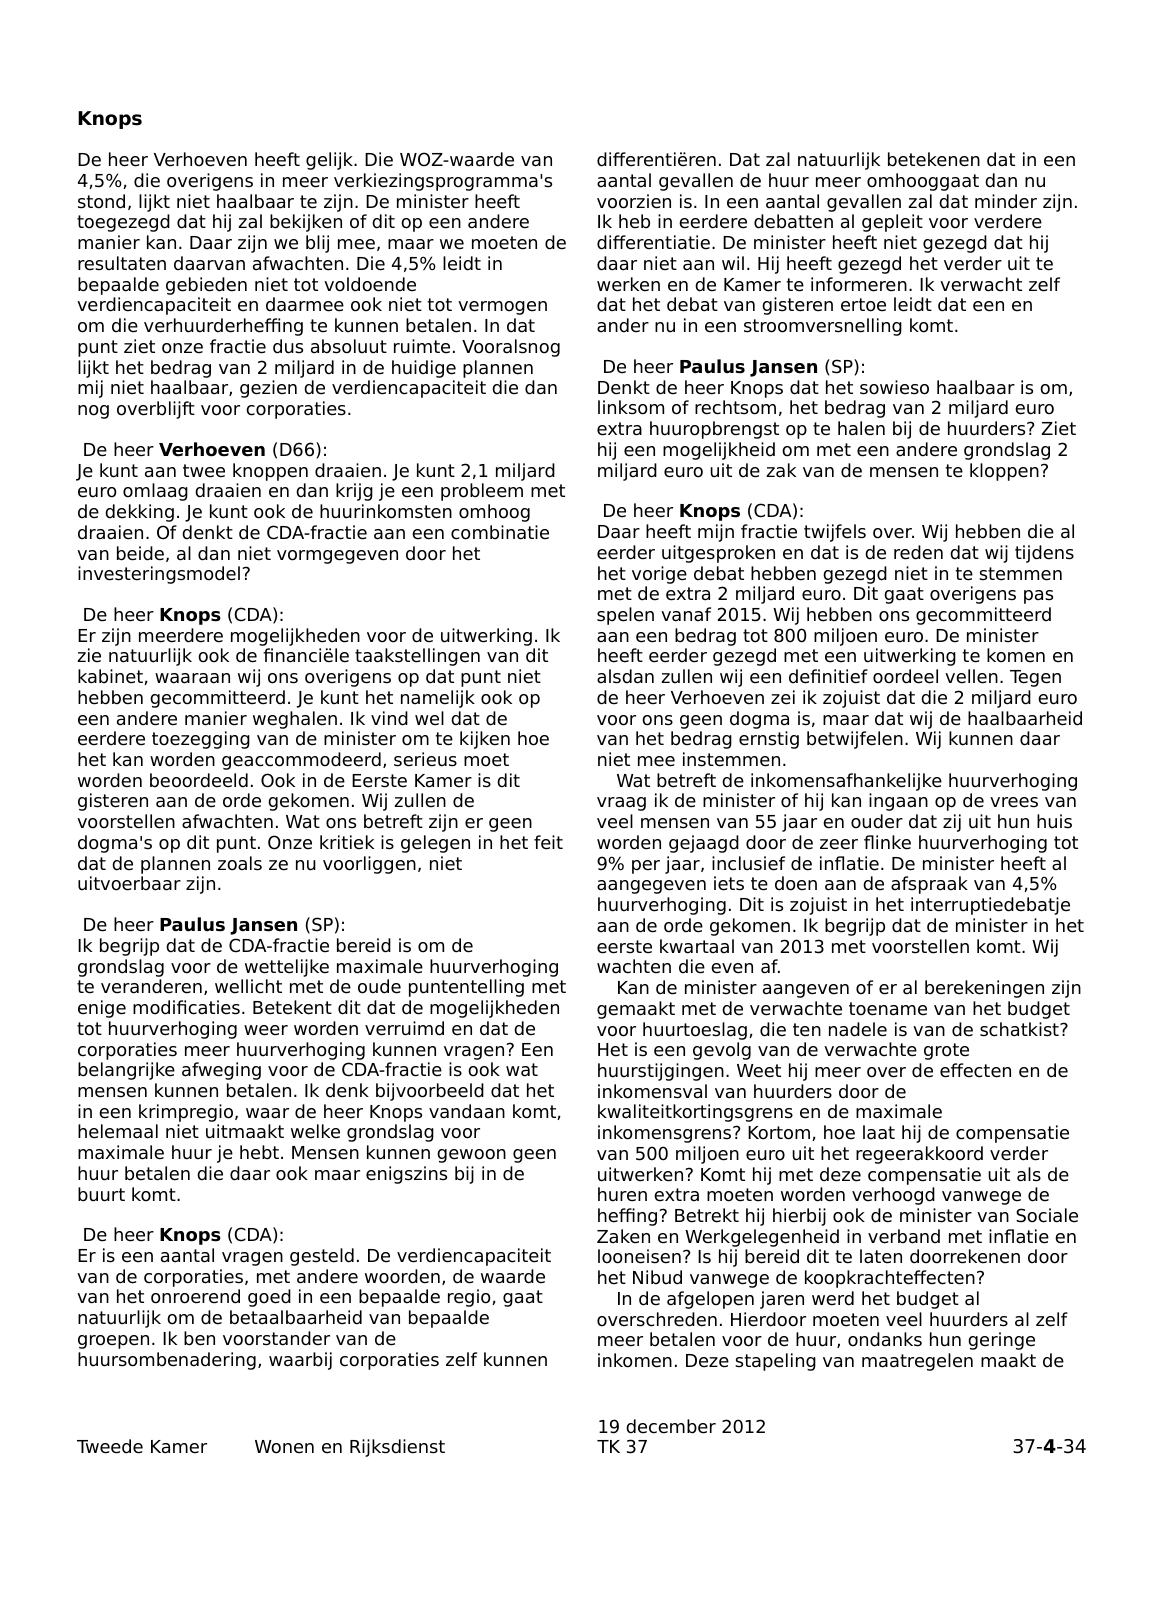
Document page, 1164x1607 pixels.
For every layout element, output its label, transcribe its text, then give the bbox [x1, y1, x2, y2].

text differentiëren. Dat zal natuurlijk betekenen dat in een aantal gevallen de huur meer omhooggaat dan nu voorzien is. In een aantal gevallen zal dat minder zijn. Ik heb in eerdere debatten al gepleit voor verdere differentiatie. De minister heeft niet gezegd dat hij daar niet aan wil. Hij heeft gezegd het verder uit te werken en de Kamer te informeren. Ik verwacht zelf dat het debat van gisteren ertoe leidt dat een en ander nu in een stroomversnelling komt. [596, 150, 1087, 337]
text De heer Knops (CDA): [596, 501, 1087, 522]
text Je kunt aan twee knoppen draaien. Je kunt 2,1 miljard euro omlaag draaien en dan krijg je een probleem met de dekking. Je kunt ook de huurinkomsten omhoog draaien. Of denkt de CDA-fractie aan een combinatie van beide, al dan niet vormgegeven door het investeringsmodel? [77, 460, 567, 585]
text Ik begrijp dat de CDA-fractie bereid is om de grondslag voor de wettelijke maximale huurverhoging te veranderen, wellicht met de oude puntentelling met enige modificaties. Betekent dit dat de mogelijkheden tot huurverhoging weer worden verruimd en dat de corporaties meer huurverhoging kunnen vragen? Een belangrijke afweging voor de CDA-fractie is ook wat mensen kunnen betalen. Ik denk bijvoorbeeld dat het in een krimpregio, waar de heer Knops vandaan komt, helemaal niet uitmaakt welke grondslag voor maximale huur je hebt. Mensen kunnen gewoon geen huur betalen die daar ook maar enigszins bij in de buurt komt. [77, 936, 567, 1205]
text In de afgelopen jaren werd het budget al overschreden. Hierdoor moeten veel huurders al zelf meer betalen voor de huur, ondanks hun geringe inkomen. Deze stapeling van maatregelen maakt de [596, 1289, 1087, 1372]
text Daar heeft mijn fractie twijfels over. Wij hebben die al eerder uitgesproken en dat is de reden dat wij tijdens het vorige debat hebben gezegd niet in te stemmen met de extra 2 miljard euro. Dit gaat overigens pas spelen vanaf 2015. Wij hebben ons gecommitteerd aan een bedrag tot 800 miljoen euro. De minister heeft eerder gezegd met een uitwerking te komen en alsdan zullen wij een definitief oordeel vellen. Tegen de heer Verhoeven zei ik zojuist dat die 2 miljard euro voor ons geen dogma is, maar dat wij de haalbaarheid van het bedrag ernstig betwijfelen. Wij kunnen daar niet mee instemmen. [596, 522, 1087, 771]
text De heer Verhoeven heeft gelijk. Die WOZ-waarde van 4,5%, die overigens in meer verkiezingsprogramma's stond, lijkt niet haalbaar te zijn. De minister heeft toegezegd dat hij zal bekijken of dit op een andere manier kan. Daar zijn we blij mee, maar we moeten de resultaten daarvan afwachten. Die 4,5% leidt in bepaalde gebieden niet tot voldoende verdiencapaciteit en daarmee ook niet tot vermogen om die verhuurderheffing te kunnen betalen. In dat punt ziet onze fractie dus absoluut ruimte. Vooralsnog lijkt het bedrag van 2 miljard in de huidige plannen mij niet haalbaar, gezien de verdiencapaciteit die dan nog overblijft voor corporaties. [77, 150, 567, 420]
text Er zijn meerdere mogelijkheden voor de uitwerking. Ik zie natuurlijk ook de financiële taakstellingen van dit kabinet, waaraan wij ons overigens op dat punt niet hebben gecommitteerd. Je kunt het namelijk ook op een andere manier weghalen. Ik vind wel dat de eerdere toezegging van de minister om te kijken hoe het kan worden geaccommodeerd, serieus moet worden beoordeeld. Ook in de Eerste Kamer is dit gisteren aan de orde gekomen. Wij zullen de voorstellen afwachten. Wat ons betreft zijn er geen dogma's op dit punt. Onze kritiek is gelegen in het feit dat de plannen zoals ze nu voorliggen, niet uitvoerbaar zijn. [77, 626, 567, 895]
text De heer Verhoeven (D66): [77, 440, 567, 460]
text Er is een aantal vragen gesteld. De verdiencapaciteit van de corporaties, met andere woorden, de waarde van het onroerend goed in een bepaalde regio, gaat natuurlijk om de betaalbaarheid van bepaalde groepen. Ik ben voorstander van de huursombenadering, waarbij corporaties zelf kunnen [77, 1246, 567, 1370]
text Denkt de heer Knops dat het sowieso haalbaar is om, linksom of rechtsom, het bedrag van 2 miljard euro extra huuropbrengst op te halen bij de huurders? Ziet hij een mogelijkheid om met een andere grondslag 2 miljard euro uit de zak van de mensen te kloppen? [596, 377, 1087, 481]
text De heer Knops (CDA): [77, 605, 567, 626]
text De heer Knops (CDA): [77, 1225, 567, 1246]
text De heer Paulus Jansen (SP): [596, 357, 1087, 377]
text De heer Paulus Jansen (SP): [77, 915, 567, 936]
text Wat betreft de inkomensafhankelijke huurverhoging vraag ik de minister of hij kan ingaan op de vrees van veel mensen van 55 jaar en ouder dat zij uit hun huis worden gejaagd door de zeer flinke huurverhoging tot 9% per jaar, inclusief de inflatie. De minister heeft al aangegeven iets te doen aan de afspraak van 4,5% huurverhoging. Dit is zojuist in het interruptiedebatje aan de orde gekomen. Ik begrijp dat de minister in het eerste kwartaal van 2013 met voorstellen komt. Wij wachten die even af. [596, 771, 1087, 978]
text Kan de minister aangeven of er al berekeningen zijn gemaakt met de verwachte toename van het budget voor huurtoeslag, die ten nadele is van de schatkist? Het is een gevolg van de verwachte grote huurstijgingen. Weet hij meer over de effecten en de inkomensval van huurders door de kwaliteitkortingsgrens en de maximale inkomensgrens? Kortom, hoe laat hij de compensatie van 500 miljoen euro uit het regeerakkoord verder uitwerken? Komt hij met deze compensatie uit als de huren extra moeten worden verhoogd vanwege de heffing? Betrekt hij hierbij ook de minister van Sociale Zaken en Werkgelegenheid in verband met inflatie en looneisen? Is hij bereid dit te laten doorrekenen door het Nibud vanwege de koopkrachteffecten? [596, 978, 1087, 1289]
